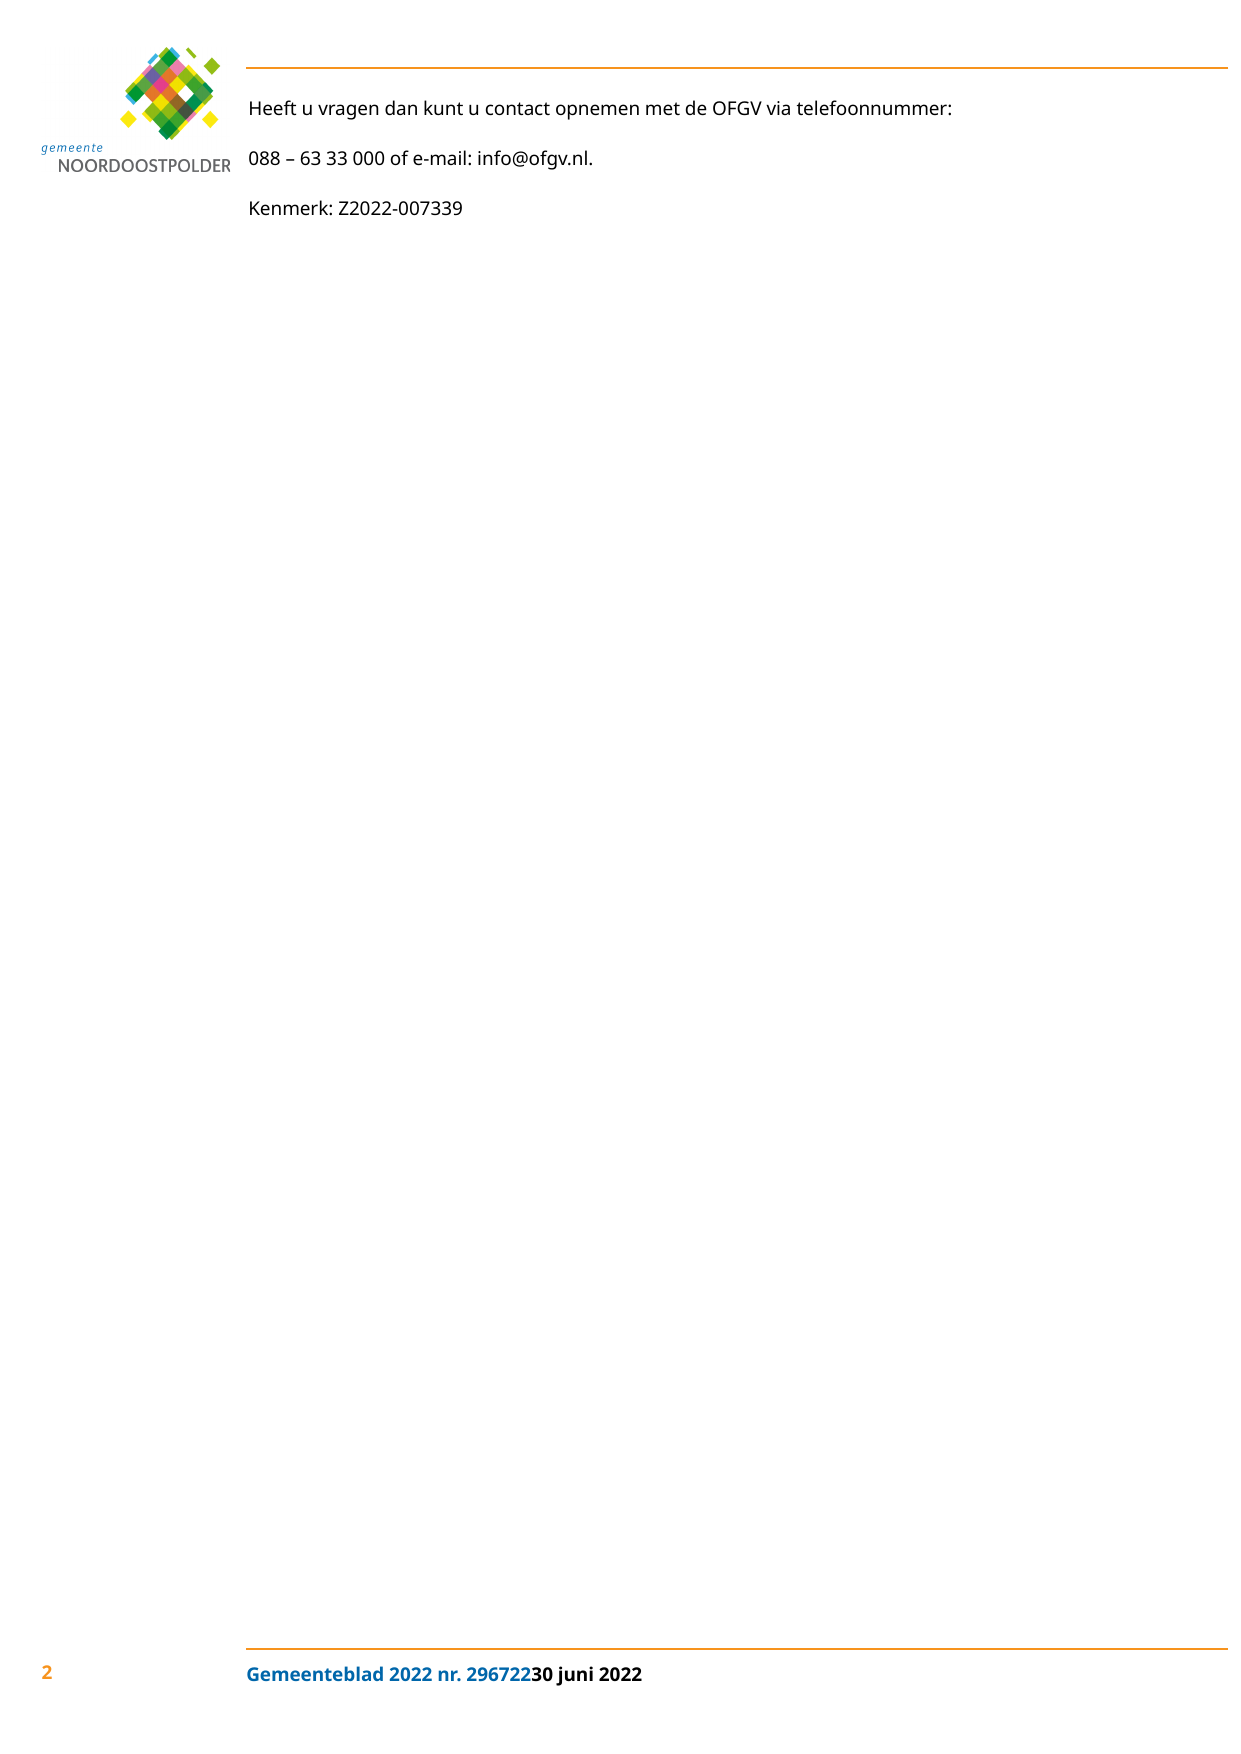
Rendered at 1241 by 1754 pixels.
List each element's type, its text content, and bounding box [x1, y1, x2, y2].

text Kenmerk: Z2022-007339 [248, 196, 1152, 221]
picture [41, 47, 231, 172]
text Heeft u vragen dan kunt u contact opnemen met de OFGV via telefoonnummer: [248, 95, 1152, 121]
text 088 – 63 33 000 of e-mail: info@ofgv.nl. [248, 145, 1152, 171]
